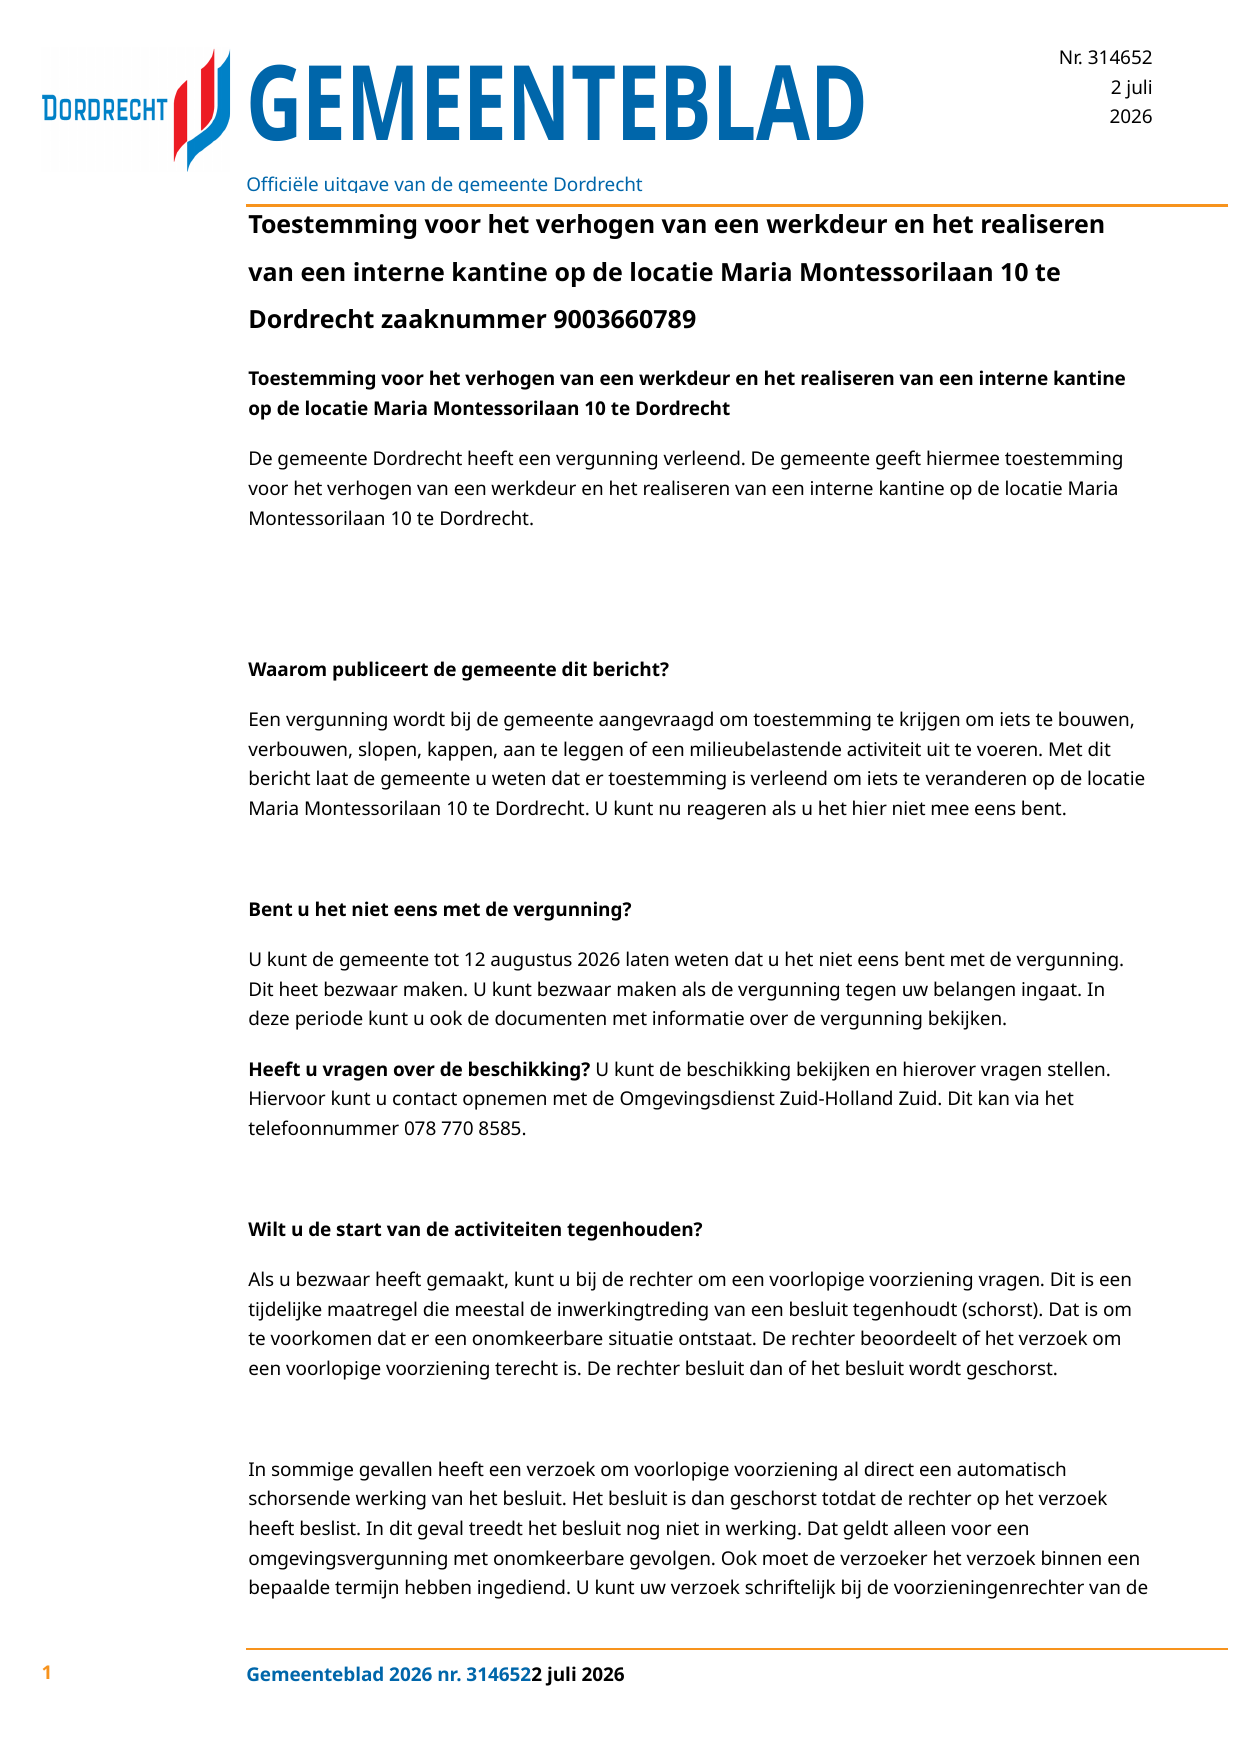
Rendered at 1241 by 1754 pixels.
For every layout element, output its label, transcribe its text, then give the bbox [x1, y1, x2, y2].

text Waarom publiceert de gemeente dit bericht? [248, 656, 1152, 682]
text Wilt u de start van de activiteiten tegenhouden? [248, 1216, 1152, 1242]
picture [41, 47, 231, 172]
text Als u bezwaar heeft gemaakt, kunt u bij de rechter om een voorlopige voorziening vragen. Dit is een tijdelijke maatregel die meestal de inwerkingtreding van een besluit tegenhoudt (schorst). Dat is om te voorkomen dat er een onomkeerbare situatie ontstaat. De rechter beoordeelt of het verzoek om een voorlopige voorziening terecht is. De rechter besluit dan of het besluit wordt geschorst. [248, 1266, 1152, 1381]
text De gemeente Dordrecht heeft een vergunning verleend. De gemeente geeft hiermee toestemming voor het verhogen van een werkdeur en het realiseren van een interne kantine op de locatie Maria Montessorilaan 10 te Dordrecht. [248, 446, 1152, 530]
text Heeft u vragen over de beschikking? U kunt de beschikking bekijken en hierover vragen stellen. Hiervoor kunt u contact opnemen met de Omgevingsdienst Zuid-Holland Zuid. Dit kan via het telefoonnummer 078 770 8585. [248, 1056, 1152, 1141]
text Een vergunning wordt bij de gemeente aangevraagd om toestemming te krijgen om iets te bouwen, verbouwen, slopen, kappen, aan te leggen of een milieubelastende activiteit uit te voeren. Met dit bericht laat de gemeente u weten dat er toestemming is verleend om iets te veranderen op de locatie Maria Montessorilaan 10 te Dordrecht. U kunt nu reageren als u het hier niet mee eens bent. [248, 706, 1152, 821]
text Toestemming voor het verhogen van een werkdeur en het realiseren van een interne kantine op de locatie Maria Montessorilaan 10 te Dordrecht zaaknummer 9003660789 [248, 207, 1152, 336]
text In sommige gevallen heeft een verzoek om voorlopige voorziening al direct een automatisch schorsende werking van het besluit. Het besluit is dan geschorst totdat de rechter op het verzoek heeft beslist. In dit geval treedt het besluit nog niet in werking. Dat geldt alleen voor een omgevingsvergunning met onomkeerbare gevolgen. Ook moet de verzoeker het verzoek binnen een bepaalde termijn hebben ingediend. U kunt uw verzoek schriftelijk bij de voorzieningenrechter van de [248, 1456, 1152, 1600]
text U kunt de gemeente tot 12 augustus 2026 laten weten dat u het niet eens bent met de vergunning. Dit heet bezwaar maken. U kunt bezwaar maken als de vergunning tegen uw belangen ingaat. In deze periode kunt u ook de documenten met informatie over de vergunning bekijken. [248, 946, 1152, 1031]
text Bent u het niet eens met de vergunning? [248, 896, 1152, 922]
text Toestemming voor het verhogen van een werkdeur en het realiseren van een interne kantine op de locatie Maria Montessorilaan 10 te Dordrecht [248, 366, 1152, 421]
